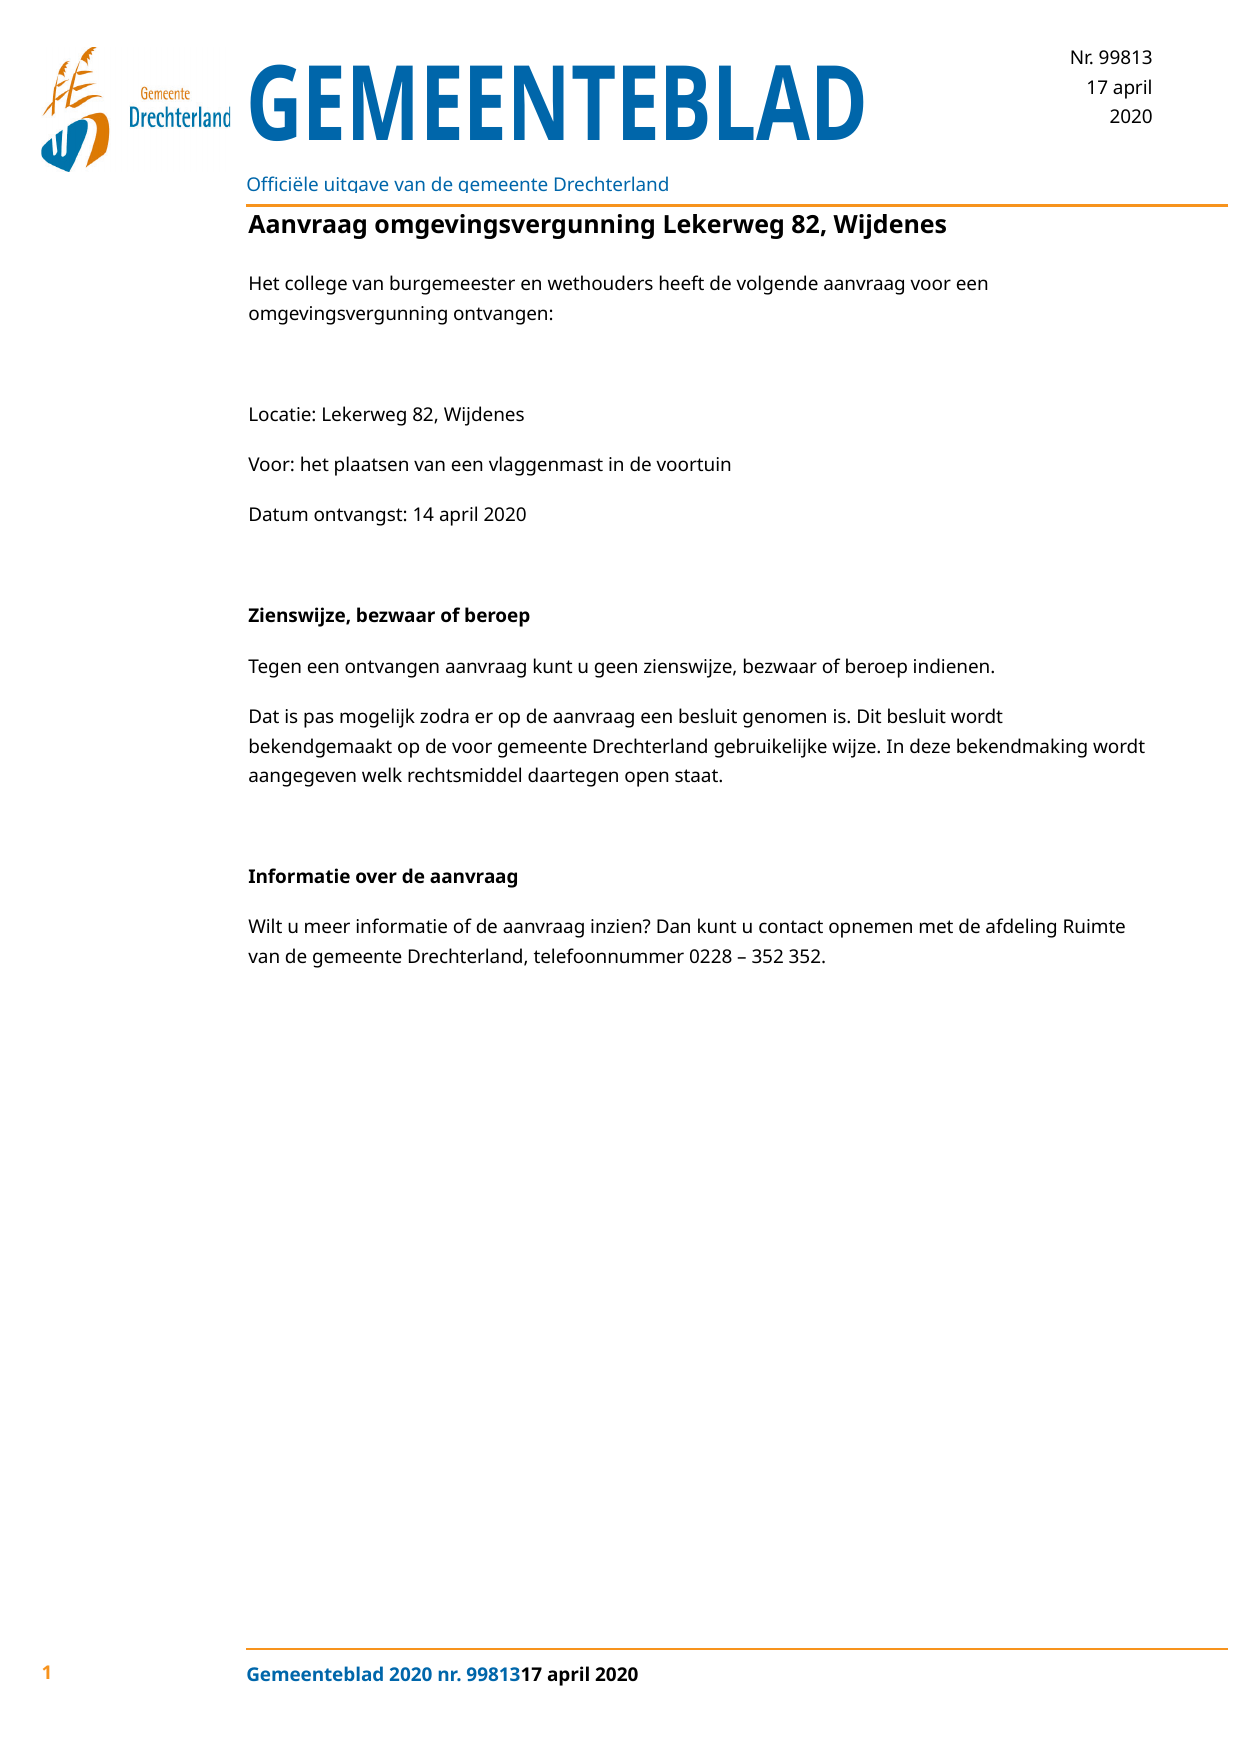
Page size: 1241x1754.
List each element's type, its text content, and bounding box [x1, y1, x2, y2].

picture [41, 158, 64, 172]
text Het college van burgemeester en wethouders heeft de volgende aanvraag voor een omgevingsvergunning ontvangen: [248, 270, 1152, 326]
text Informatie over de aanvraag [248, 863, 1152, 889]
text Zienswijze, bezwaar of beroep [248, 602, 1152, 628]
text Wilt u meer informatie of de aanvraag inzien? Dan kunt u contact opnemen met de afdeling Ruimte van de gemeente Drechterland, telefoonnummer 0228 – 352 352. [248, 914, 1152, 969]
text Tegen een ontvangen aanvraag kunt u geen zienswijze, bezwaar of beroep indienen. [248, 653, 1152, 678]
picture [41, 47, 231, 172]
text Voor: het plaatsen van een vlaggenmast in de voortuin [248, 451, 1152, 477]
picture [226, 115, 231, 124]
text Dat is pas mogelijk zodra er op de aanvraag een besluit genomen is. Dit besluit wordt bekendgemaakt op de voor gemeente Drechterland gebruikelijke wijze. In deze bekendmaking wordt aangegeven welk rechtsmiddel daartegen open staat. [248, 703, 1152, 788]
text Aanvraag omgevingsvergunning Lekerweg 82, Wijdenes [248, 207, 1152, 241]
text Locatie: Lekerweg 82, Wijdenes [248, 401, 1152, 426]
text Datum ontvangst: 14 april 2020 [248, 502, 1152, 527]
